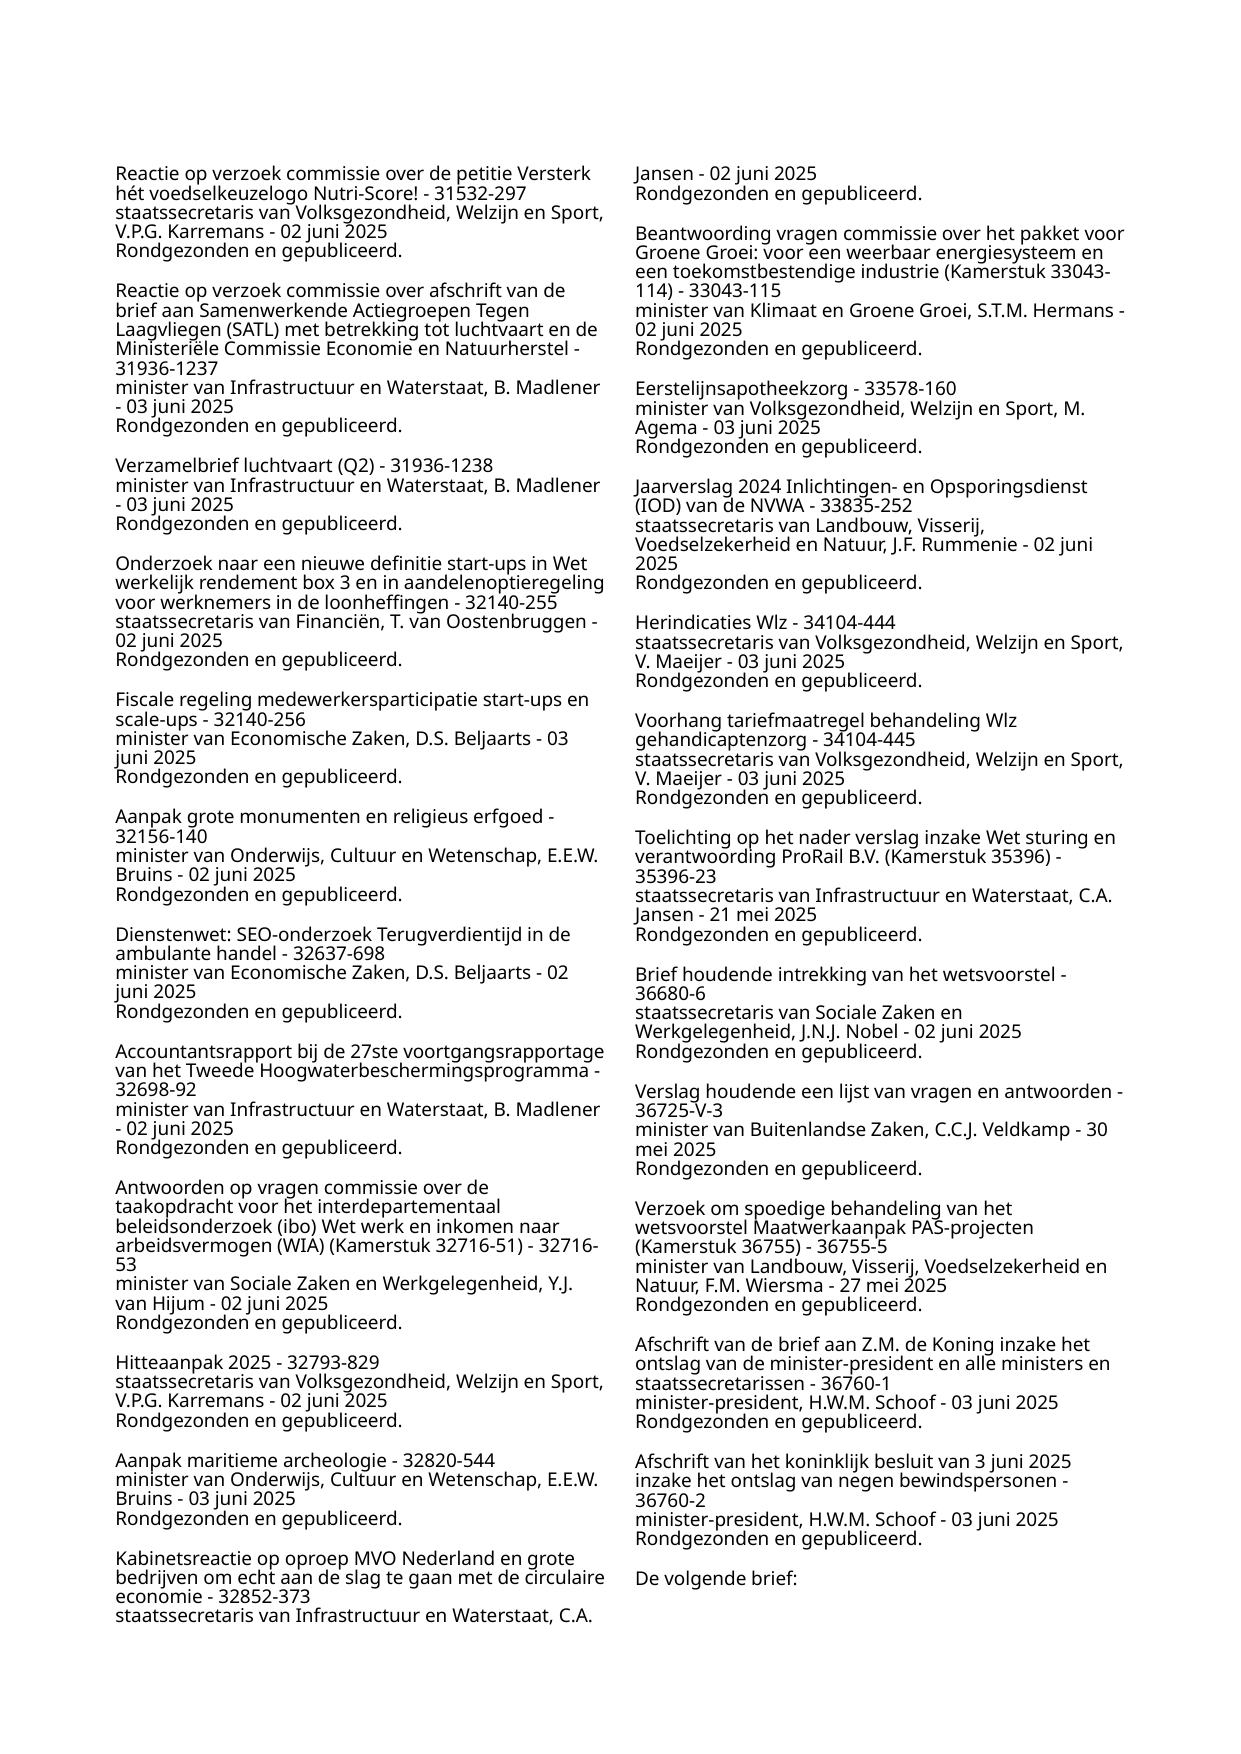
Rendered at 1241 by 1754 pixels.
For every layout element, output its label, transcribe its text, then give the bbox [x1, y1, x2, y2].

text Beantwoording vragen commissie over het pakket voor Groene Groei: voor een weerbaar energiesysteem en een toekomstbestendige industrie (Kamerstuk 33043-114) - 33043-115 [635, 224, 1125, 302]
text Rondgezonden en gepubliceerd. [115, 1314, 605, 1333]
text Rondgezonden en gepubliceerd. [635, 574, 1125, 594]
text minister van Onderwijs, Cultuur en Wetenschap, E.E.W. Bruins - 03 juni 2025 [115, 1471, 605, 1509]
text minister van Economische Zaken, D.S. Beljaarts - 02 juni 2025 [115, 964, 605, 1003]
text Jansen - 02 juni 2025 [635, 165, 1125, 184]
text minister-president, H.W.M. Schoof - 03 juni 2025 [635, 1511, 1125, 1530]
text Aanpak grote monumenten en religieus erfgoed - 32156-140 [115, 808, 605, 847]
text Kabinetsreactie op oproep MVO Nederland en grote bedrijven om echt aan de slag te gaan met de circulaire economie - 32852-373 [115, 1549, 605, 1607]
text Herindicaties Wlz - 34104-444 [635, 614, 1125, 634]
text Rondgezonden en gepubliceerd. [115, 651, 605, 671]
text Rondgezonden en gepubliceerd. [115, 886, 605, 905]
text Rondgezonden en gepubliceerd. [635, 438, 1125, 457]
text staatssecretaris van Volksgezondheid, Welzijn en Sport, V. Maeijer - 03 juni 2025 [635, 751, 1125, 789]
text minister van Onderwijs, Cultuur en Wetenschap, E.E.W. Bruins - 02 juni 2025 [115, 847, 605, 886]
text Hitteaanpak 2025 - 32793-829 [115, 1354, 605, 1373]
text staatssecretaris van Volksgezondheid, Welzijn en Sport, V.P.G. Karremans - 02 juni 2025 [115, 1373, 605, 1412]
text minister van Landbouw, Visserij, Voedselzekerheid en Natuur, F.M. Wiersma - 27 mei 2025 [635, 1258, 1125, 1296]
text Brief houdende intrekking van het wetsvoorstel - 36680-6 [635, 966, 1125, 1004]
text minister van Volksgezondheid, Welzijn en Sport, M. Agema - 03 juni 2025 [635, 399, 1125, 438]
text Rondgezonden en gepubliceerd. [115, 242, 605, 262]
text Rondgezonden en gepubliceerd. [115, 515, 605, 534]
text Afschrift van de brief aan Z.M. de Koning inzake het ontslag van de minister-president en alle ministers en staatssecretarissen - 36760-1 [635, 1336, 1125, 1394]
text Toelichting op het nader verslag inzake Wet sturing en verantwoording ProRail B.V. (Kamerstuk 35396) - 35396-23 [635, 829, 1125, 887]
text Rondgezonden en gepubliceerd. [115, 1139, 605, 1158]
text Verzamelbrief luchtvaart (Q2) - 31936-1238 [115, 457, 605, 477]
text Reactie op verzoek commissie over afschrift van de brief aan Samenwerkende Actiegroepen Tegen Laagvliegen (SATL) met betrekking tot luchtvaart en de Ministeriële Commissie Economie en Natuurherstel - 31936-1237 [115, 282, 605, 379]
text staatssecretaris van Volksgezondheid, Welzijn en Sport, V. Maeijer - 03 juni 2025 [635, 634, 1125, 672]
text minister van Infrastructuur en Waterstaat, B. Madlener - 02 juni 2025 [115, 1101, 605, 1139]
text staatssecretaris van Landbouw, Visserij, Voedselzekerheid en Natuur, J.F. Rummenie - 02 juni 2025 [635, 517, 1125, 574]
text staatssecretaris van Infrastructuur en Waterstaat, C.A. Jansen - 21 mei 2025 [635, 887, 1125, 926]
text Rondgezonden en gepubliceerd. [635, 672, 1125, 691]
text Accountantsrapport bij de 27ste voortgangsrapportage van het Tweede Hoogwaterbeschermingsprogramma - 32698-92 [115, 1043, 605, 1101]
text Verslag houdende een lijst van vragen en antwoorden - 36725-V-3 [635, 1083, 1125, 1121]
text minister van Economische Zaken, D.S. Beljaarts - 03 juni 2025 [115, 730, 605, 768]
text minister van Buitenlandse Zaken, C.C.J. Veldkamp - 30 mei 2025 [635, 1121, 1125, 1160]
text Onderzoek naar een nieuwe definitie start-ups in Wet werkelijk rendement box 3 en in aandelenoptieregeling voor werknemers in de loonheffingen - 32140-255 [115, 555, 605, 613]
text Rondgezonden en gepubliceerd. [635, 1530, 1125, 1549]
text Rondgezonden en gepubliceerd. [115, 1412, 605, 1431]
text De volgende brief: [635, 1570, 1125, 1589]
text Afschrift van het koninklijk besluit van 3 juni 2025 inzake het ontslag van negen bewindspersonen - 36760-2 [635, 1453, 1125, 1511]
text Eerstelijnsapotheekzorg - 33578-160 [635, 380, 1125, 399]
text staatssecretaris van Financiën, T. van Oostenbruggen - 02 juni 2025 [115, 613, 605, 651]
text Rondgezonden en gepubliceerd. [635, 340, 1125, 359]
text Rondgezonden en gepubliceerd. [635, 1413, 1125, 1432]
text staatssecretaris van Infrastructuur en Waterstaat, C.A. [115, 1607, 605, 1627]
text Voorhang tariefmaatregel behandeling Wlz gehandicaptenzorg - 34104-445 [635, 712, 1125, 751]
text Rondgezonden en gepubliceerd. [635, 926, 1125, 945]
text Rondgezonden en gepubliceerd. [115, 1003, 605, 1022]
text Rondgezonden en gepubliceerd. [635, 184, 1125, 204]
text minister van Infrastructuur en Waterstaat, B. Madlener - 03 juni 2025 [115, 477, 605, 515]
text Dienstenwet: SEO-onderzoek Terugverdientijd in de ambulante handel - 32637-698 [115, 926, 605, 964]
text staatssecretaris van Sociale Zaken en Werkgelegenheid, J.N.J. Nobel - 02 juni 2025 [635, 1004, 1125, 1043]
text minister van Sociale Zaken en Werkgelegenheid, Y.J. van Hijum - 02 juni 2025 [115, 1275, 605, 1314]
text Jaarverslag 2024 Inlichtingen- en Opsporingsdienst (IOD) van de NVWA - 33835-252 [635, 478, 1125, 517]
text minister-president, H.W.M. Schoof - 03 juni 2025 [635, 1394, 1125, 1413]
text Reactie op verzoek commissie over de petitie Versterk hét voedselkeuzelogo Nutri-Score! - 31532-297 [115, 165, 605, 204]
text Rondgezonden en gepubliceerd. [115, 1509, 605, 1529]
text Rondgezonden en gepubliceerd. [635, 1296, 1125, 1315]
text Rondgezonden en gepubliceerd. [635, 789, 1125, 808]
text minister van Klimaat en Groene Groei, S.T.M. Hermans - 02 juni 2025 [635, 302, 1125, 340]
text Rondgezonden en gepubliceerd. [115, 768, 605, 788]
text minister van Infrastructuur en Waterstaat, B. Madlener - 03 juni 2025 [115, 379, 605, 417]
text Rondgezonden en gepubliceerd. [635, 1043, 1125, 1062]
text Fiscale regeling medewerkersparticipatie start-ups en scale-ups - 32140-256 [115, 691, 605, 730]
text Rondgezonden en gepubliceerd. [635, 1160, 1125, 1179]
text Aanpak maritieme archeologie - 32820-544 [115, 1452, 605, 1471]
text Rondgezonden en gepubliceerd. [115, 417, 605, 437]
text Verzoek om spoedige behandeling van het wetsvoorstel Maatwerkaanpak PAS-projecten (Kamerstuk 36755) - 36755-5 [635, 1200, 1125, 1258]
text staatssecretaris van Volksgezondheid, Welzijn en Sport, V.P.G. Karremans - 02 juni 2025 [115, 204, 605, 242]
text Antwoorden op vragen commissie over de taakopdracht voor het interdepartementaal beleidsonderzoek (ibo) Wet werk en inkomen naar arbeidsvermogen (WIA) (Kamerstuk 32716-51) - 32716-53 [115, 1179, 605, 1275]
